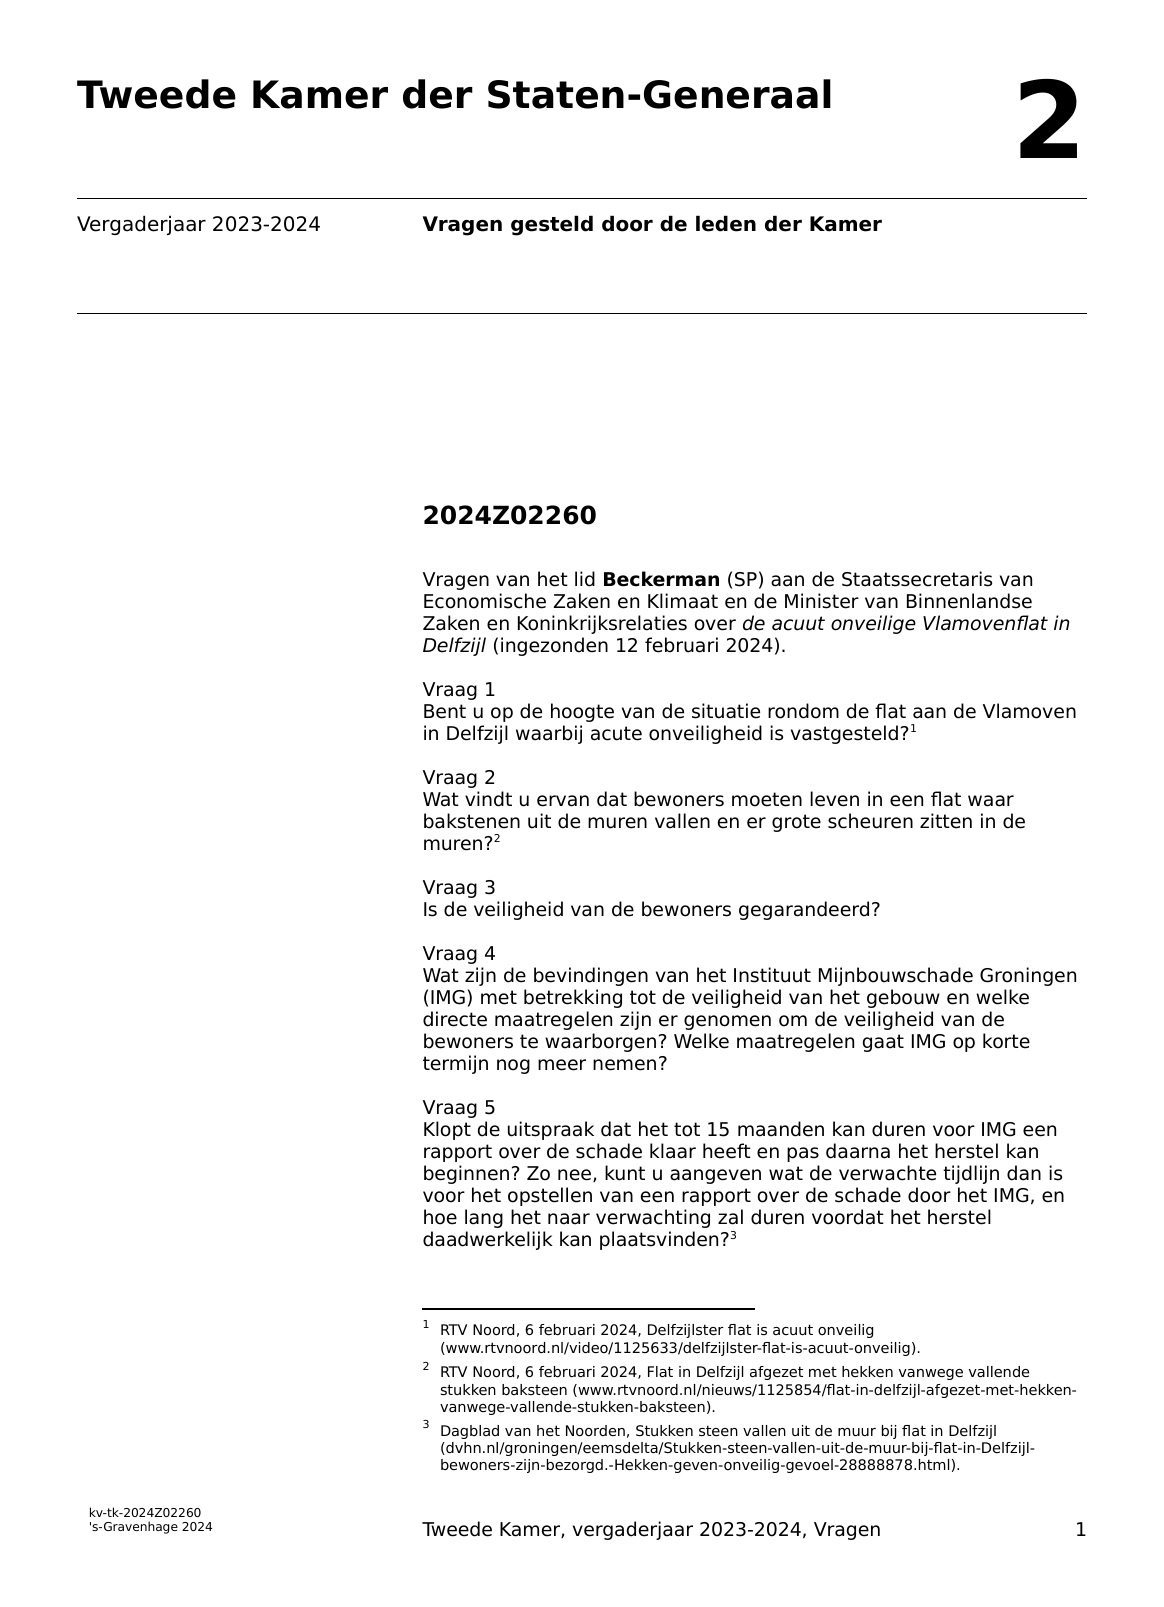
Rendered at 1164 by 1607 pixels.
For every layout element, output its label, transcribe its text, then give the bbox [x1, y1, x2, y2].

text Vraag 3 [422, 877, 1087, 899]
text Dagblad van het Noorden, Stukken steen vallen uit de muur bij flat in Delfzijl (dvhn.nl/groningen/eemsdelta/Stukken-steen-vallen-uit-de-muur-bij-flat-in-Delfzijl-bewoners-zijn-bezorgd.-Hekken-geven-onveilig-gevoel-28888878.html). [422, 1418, 1087, 1474]
text Vragen van het lid Beckerman (SP) aan de Staatssecretaris van Economische Zaken en Klimaat en de Minister van Binnenlandse Zaken en Koninkrijksrelaties over de acuut onveilige Vlamovenflat in Delfzijl (ingezonden 12 februari 2024). [422, 569, 1087, 657]
text kv-tk-2024Z02260 [88, 1506, 323, 1520]
text Vraag 1 [422, 679, 1087, 701]
text Wat vindt u ervan dat bewoners moeten leven in een flat waar bakstenen uit de muren vallen en er grote scheuren zitten in de muren? [422, 789, 1087, 855]
text 2024Z02260 [422, 501, 1087, 531]
table_header Tweede Kamer der Staten-Generaal [77, 59, 886, 198]
text Vraag 4 [422, 943, 1087, 965]
text Vraag 5 [422, 1097, 1087, 1119]
text Vraag 2 [422, 767, 1087, 789]
table_header 2 [886, 59, 1087, 198]
text Klopt de uitspraak dat het tot 15 maanden kan duren voor IMG een rapport over de schade klaar heeft en pas daarna het herstel kan beginnen? Zo nee, kunt u aangeven wat de verwachte tijdlijn dan is voor het opstellen van een rapport over de schade door het IMG, en hoe lang het naar verwachting zal duren voordat het herstel daadwerkelijk kan plaatsvinden? [422, 1119, 1087, 1251]
text RTV Noord, 6 februari 2024, Flat in Delfzijl afgezet met hekken vanwege vallende stukken baksteen (www.rtvnoord.nl/nieuws/1125854/flat-in-delfzijl-afgezet-met-hekken-vanwege-vallende-stukken-baksteen). [422, 1360, 1087, 1416]
table_cell Vergaderjaar 2023-2024 [77, 199, 422, 313]
text Wat zijn de bevindingen van het Instituut Mijnbouwschade Groningen (IMG) met betrekking tot de veiligheid van het gebouw en welke directe maatregelen zijn er genomen om de veiligheid van de bewoners te waarborgen? Welke maatregelen gaat IMG op korte termijn nog meer nemen? [422, 965, 1087, 1075]
text Is de veiligheid van de bewoners gegarandeerd? [422, 899, 1087, 921]
text 's-Gravenhage 2024 [88, 1520, 323, 1534]
table_cell Vragen gesteld door de leden der Kamer [422, 199, 1087, 313]
text RTV Noord, 6 februari 2024, Delfzijlster flat is acuut onveilig (www.rtvnoord.nl/video/1125633/delfzijlster-flat-is-acuut-onveilig). [422, 1318, 1087, 1357]
text Bent u op de hoogte van de situatie rondom de flat aan de Vlamoven in Delfzijl waarbij acute onveiligheid is vastgesteld? [422, 701, 1087, 745]
